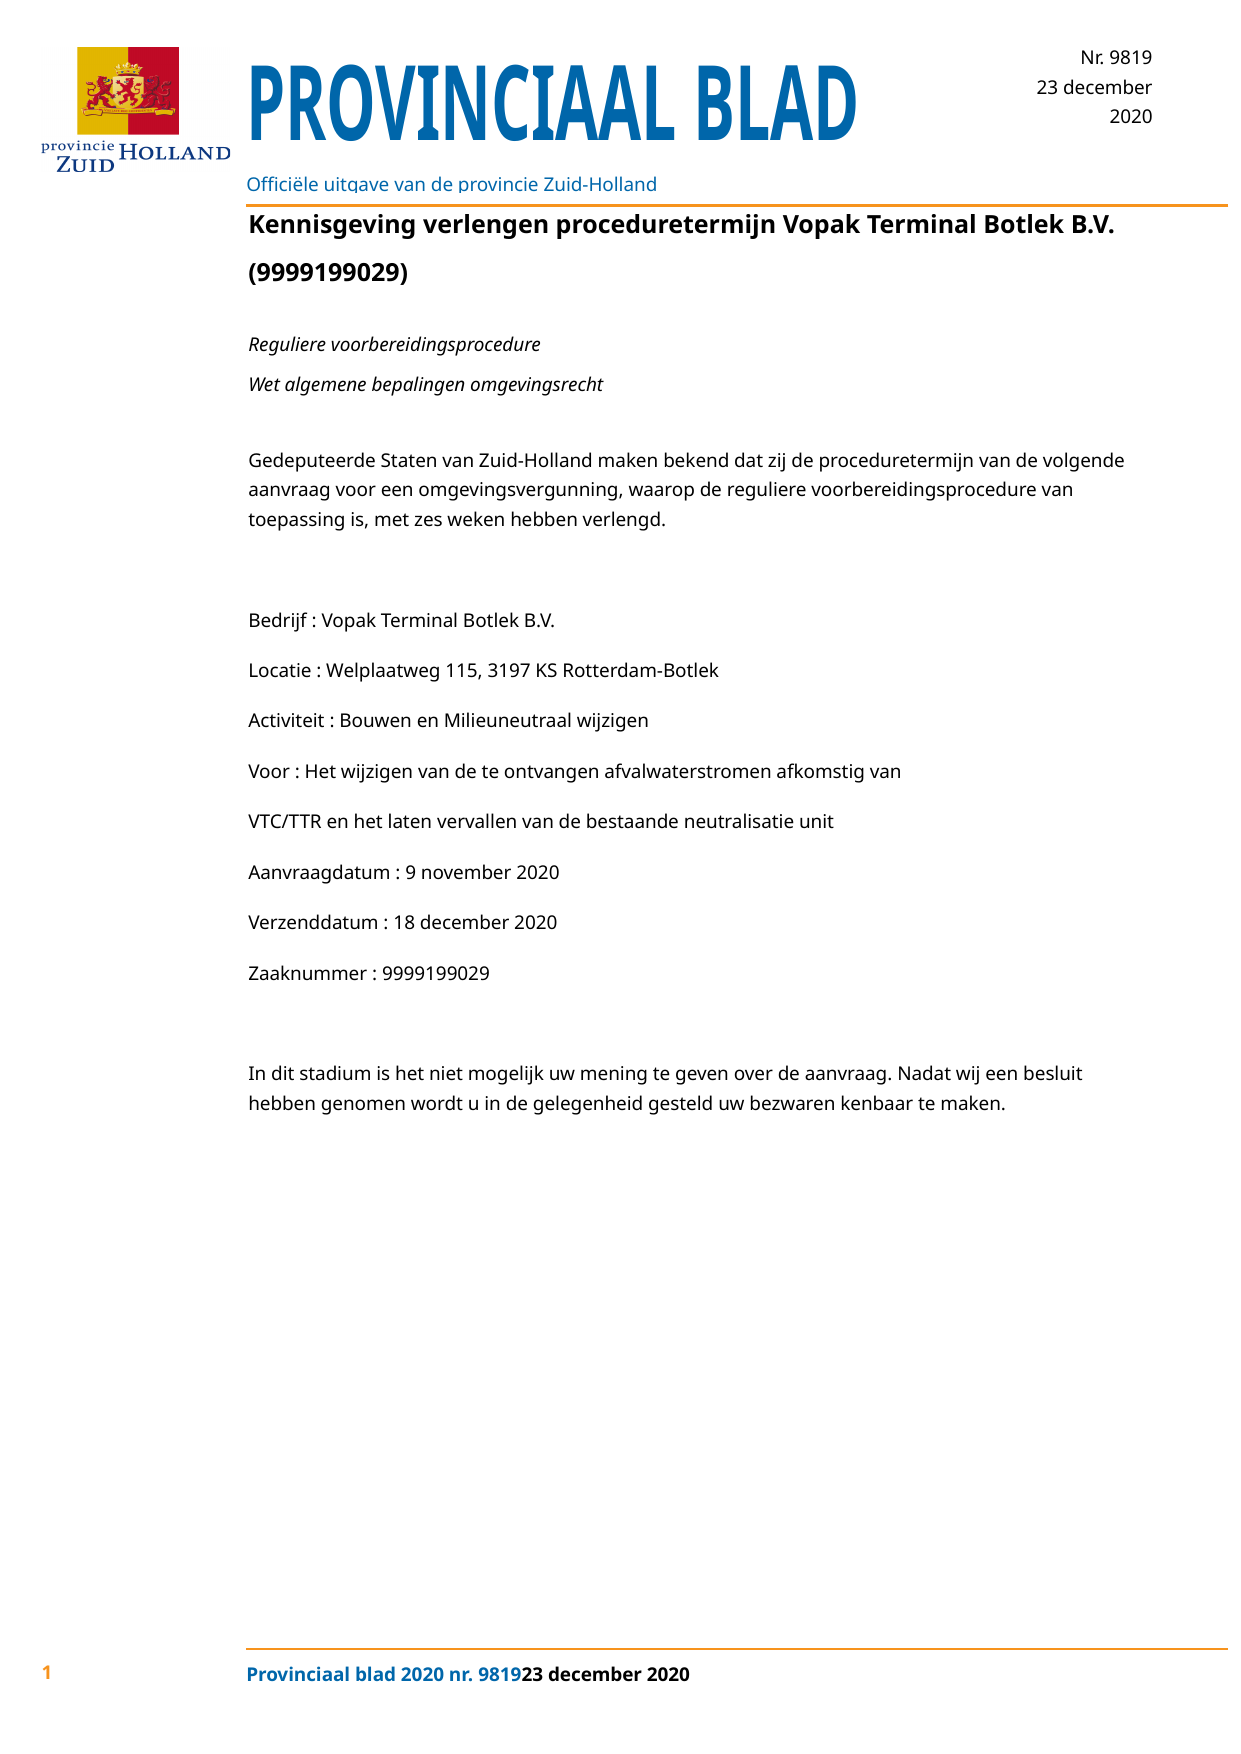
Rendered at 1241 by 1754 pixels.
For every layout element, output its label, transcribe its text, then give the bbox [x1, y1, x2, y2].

text Bedrijf : Vopak Terminal Botlek B.V. [248, 607, 1152, 633]
text Kennisgeving verlengen proceduretermijn Vopak Terminal Botlek B.V. (9999199029) [248, 207, 1152, 288]
text Gedeputeerde Staten van Zuid-Holland maken bekend dat zij de proceduretermijn van de volgende aanvraag voor een omgevingsvergunning, waarop de reguliere voorbereidingsprocedure van toepassing is, met zes weken hebben verlengd. [248, 447, 1152, 532]
text Voor : Het wijzigen van de te ontvangen afvalwaterstromen afkomstig van [248, 758, 1152, 784]
text Activiteit : Bouwen en Milieuneutraal wijzigen [248, 708, 1152, 733]
text In dit stadium is het niet mogelijk uw mening te geven over de aanvraag. Nadat wij een besluit hebben genomen wordt u in de gelegenheid gesteld uw bezwaren kenbaar te maken. [248, 1061, 1152, 1116]
text Reguliere voorbereidingsprocedure [248, 331, 1152, 357]
text Aanvraagdatum : 9 november 2020 [248, 859, 1152, 885]
text Verzenddatum : 18 december 2020 [248, 909, 1152, 935]
text VTC/TTR en het laten vervallen van de bestaande neutralisatie unit [248, 808, 1152, 834]
text Zaaknummer : 9999199029 [248, 960, 1152, 986]
picture [41, 47, 231, 172]
text Locatie : Welplaatweg 115, 3197 KS Rotterdam-Botlek [248, 657, 1152, 683]
text Wet algemene bepalingen omgevingsrecht [248, 371, 1152, 396]
